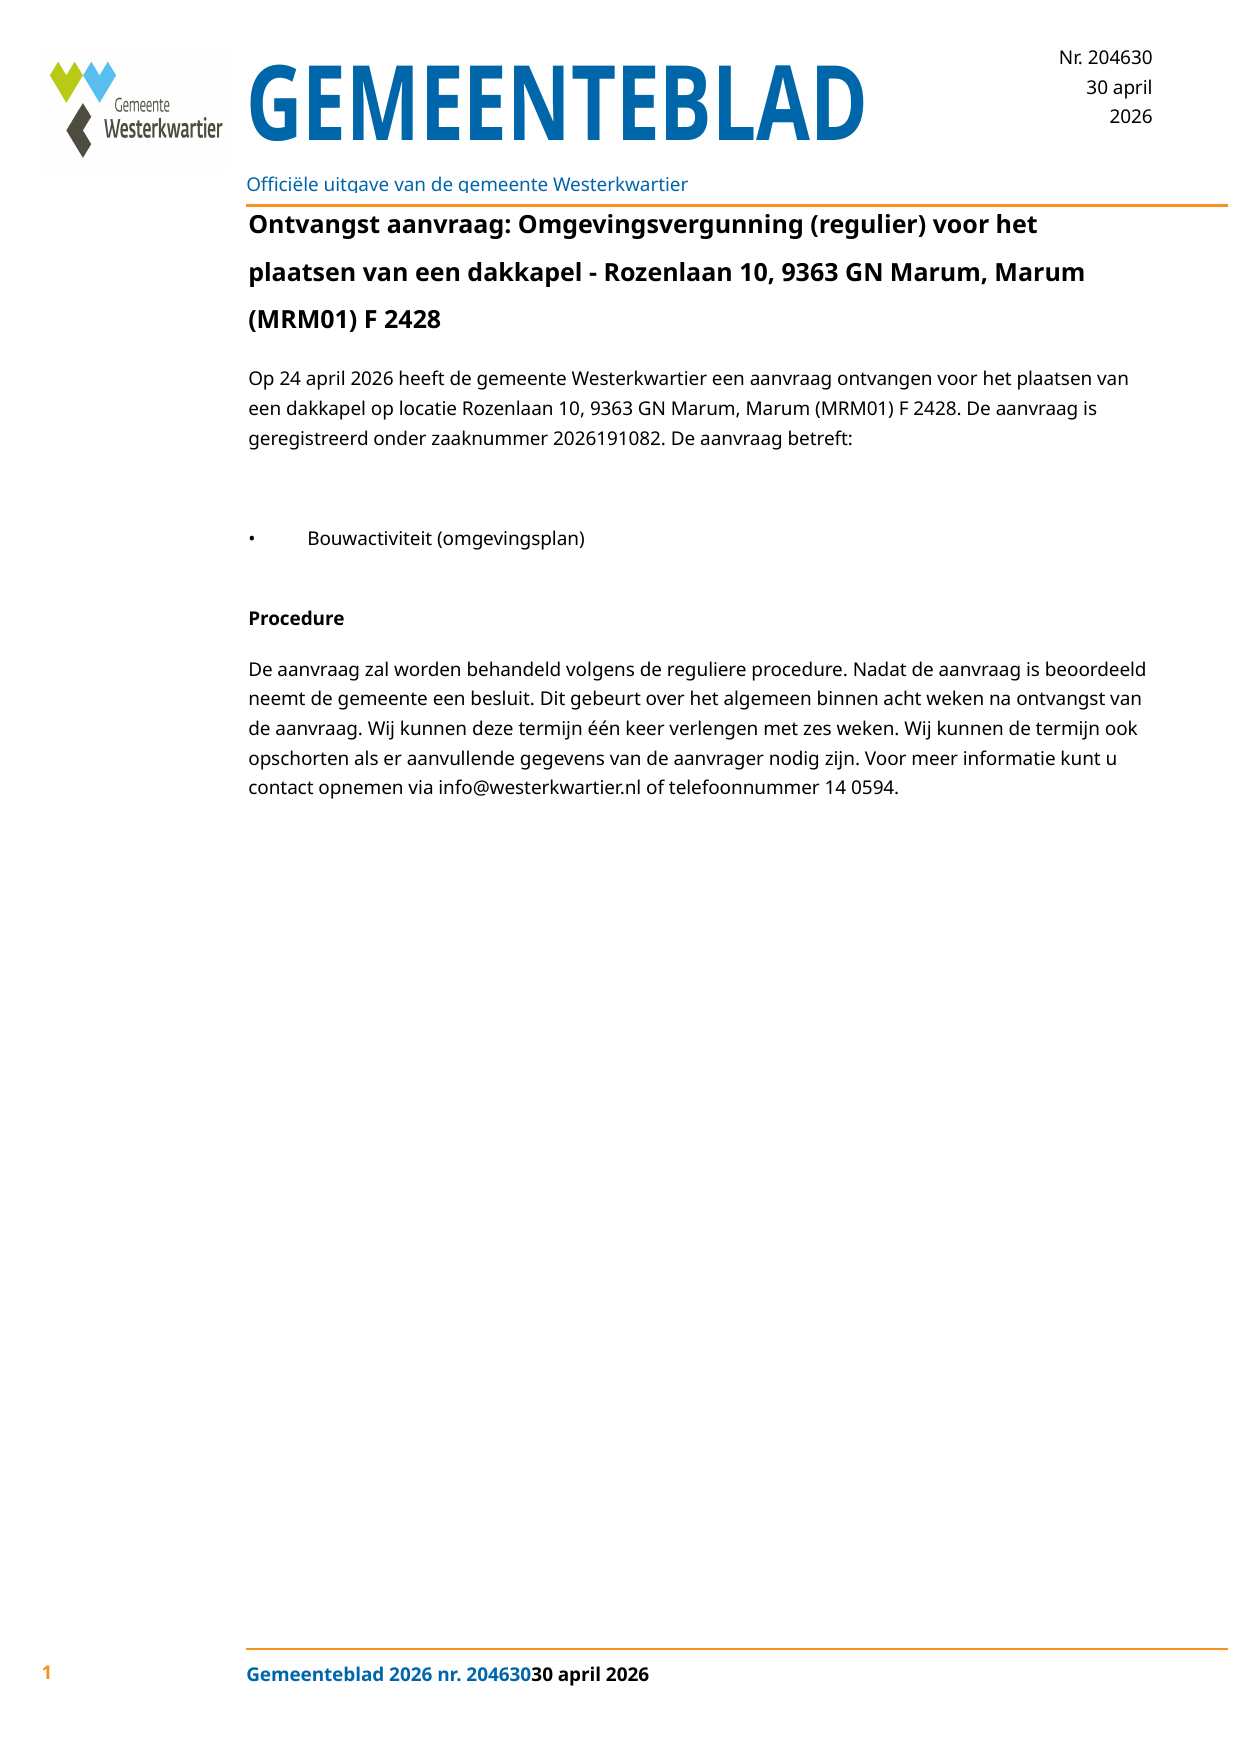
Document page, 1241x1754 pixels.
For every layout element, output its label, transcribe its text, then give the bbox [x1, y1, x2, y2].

text De aanvraag zal worden behandeld volgens de reguliere procedure. Nadat de aanvraag is beoordeeld neemt de gemeente een besluit. Dit gebeurt over het algemeen binnen acht weken na ontvangst van de aanvraag. Wij kunnen deze termijn één keer verlengen met zes weken. Wij kunnen de termijn ook opschorten als er aanvullende gegevens van de aanvrager nodig zijn. Voor meer informatie kunt u contact opnemen via info@westerkwartier.nl of telefoonnummer 14 0594. [248, 656, 1152, 800]
text Procedure [248, 606, 1152, 631]
text Op 24 april 2026 heeft de gemeente Westerkwartier een aanvraag ontvangen voor het plaatsen van een dakkapel op locatie Rozenlaan 10, 9363 GN Marum, Marum (MRM01) F 2428. De aanvraag is geregistreerd onder zaaknummer 2026191082. De aanvraag betreft: [248, 366, 1152, 450]
picture [41, 47, 231, 172]
list Bouwactiviteit (omgevingsplan) [248, 526, 1152, 551]
text Ontvangst aanvraag: Omgevingsvergunning (regulier) voor het plaatsen van een dakkapel - Rozenlaan 10, 9363 GN Marum, Marum (MRM01) F 2428 [248, 207, 1152, 336]
